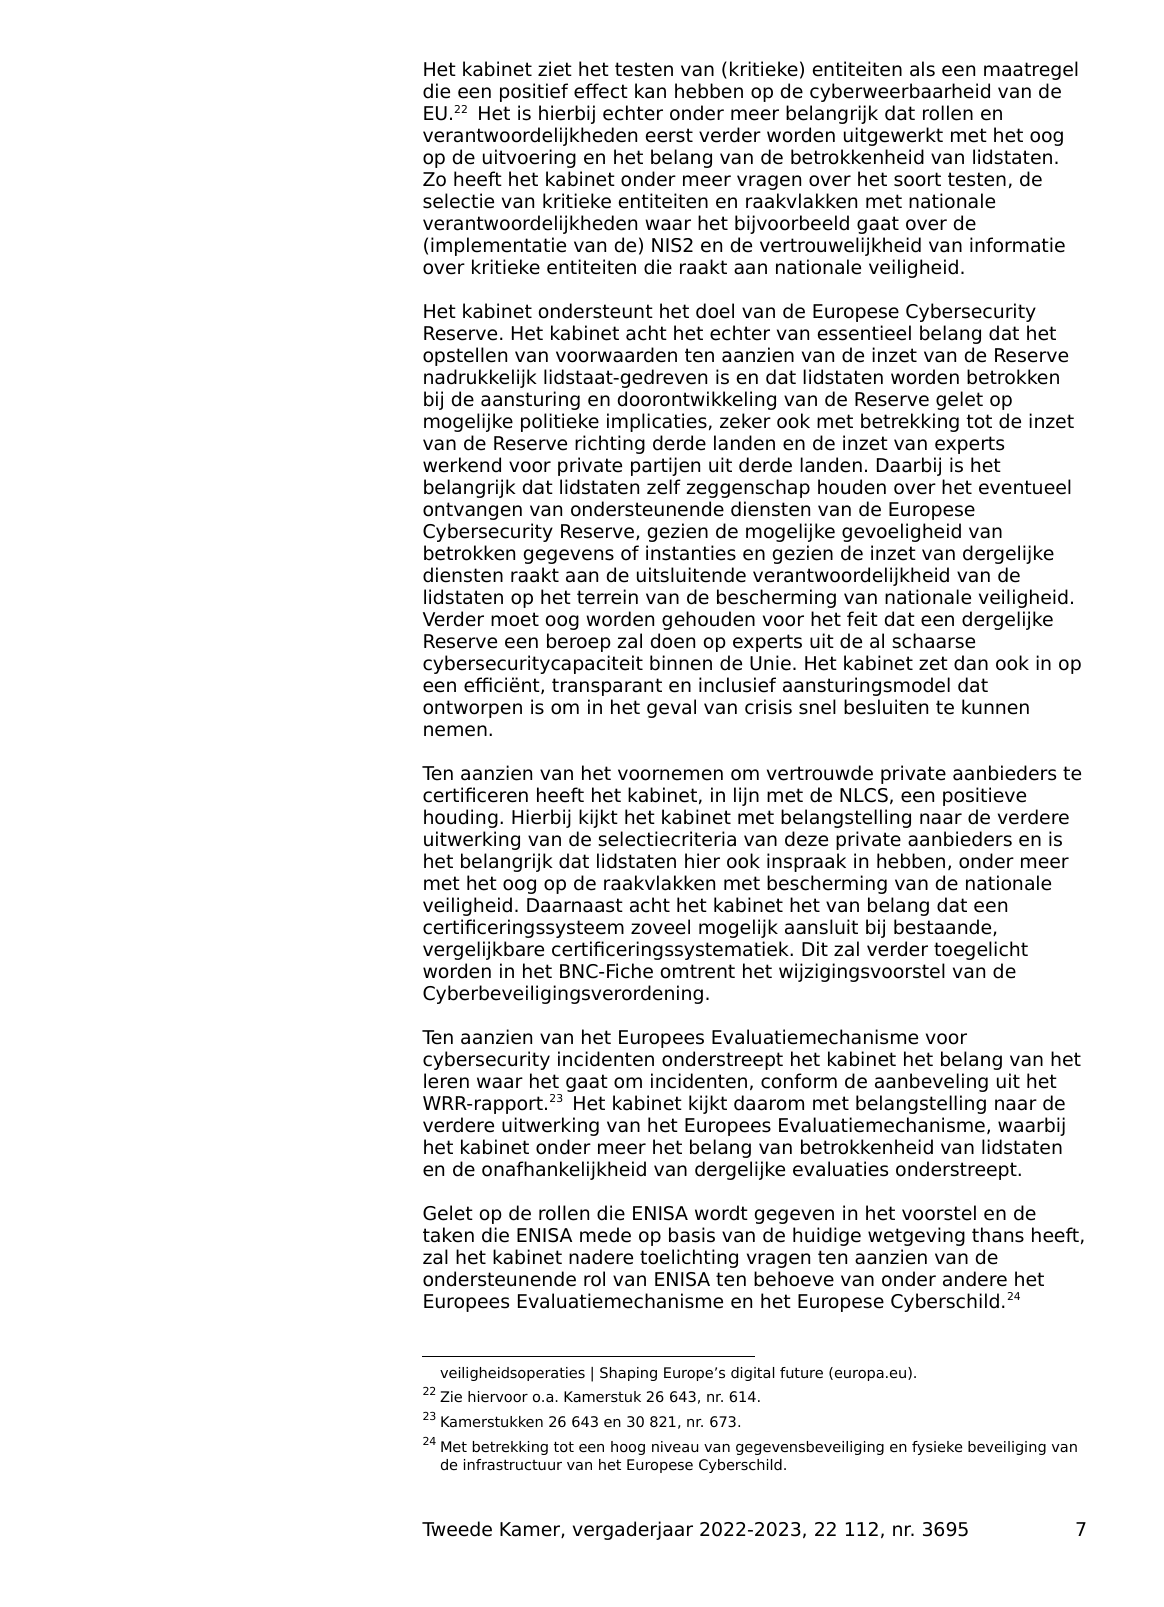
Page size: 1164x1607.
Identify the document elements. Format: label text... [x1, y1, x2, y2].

text veiligheidsoperaties | Shaping Europe’s digital future (europa.eu). [422, 1366, 1087, 1382]
text Ten aanzien van het Europees Evaluatiemechanisme voor cybersecurity incidenten onderstreept het kabinet het belang van het leren waar het gaat om incidenten, conform de aanbeveling uit het WRR-rapport. Het kabinet kijkt daarom met belangstelling naar de verdere uitwerking van het Europees Evaluatiemechanisme, waarbij het kabinet onder meer het belang van betrokkenheid van lidstaten en de onafhankelijkheid van dergelijke evaluaties onderstreept. [422, 1027, 1087, 1181]
text Gelet op de rollen die ENISA wordt gegeven in het voorstel en de taken die ENISA mede op basis van de huidige wetgeving thans heeft, zal het kabinet nadere toelichting vragen ten aanzien van de ondersteunende rol van ENISA ten behoeve van onder andere het Europees Evaluatiemechanisme en het Europese Cyberschild. [422, 1203, 1087, 1313]
text Het kabinet ondersteunt het doel van de Europese Cybersecurity Reserve. Het kabinet acht het echter van essentieel belang dat het opstellen van voorwaarden ten aanzien van de inzet van de Reserve nadrukkelijk lidstaat-gedreven is en dat lidstaten worden betrokken bij de aansturing en doorontwikkeling van de Reserve gelet op mogelijke politieke implicaties, zeker ook met betrekking tot de inzet van de Reserve richting derde landen en de inzet van experts werkend voor private partijen uit derde landen. Daarbij is het belangrijk dat lidstaten zelf zeggenschap houden over het eventueel ontvangen van ondersteunende diensten van de Europese Cybersecurity Reserve, gezien de mogelijke gevoeligheid van betrokken gegevens of instanties en gezien de inzet van dergelijke diensten raakt aan de uitsluitende verantwoordelijkheid van de lidstaten op het terrein van de bescherming van nationale veiligheid. Verder moet oog worden gehouden voor het feit dat een dergelijke Reserve een beroep zal doen op experts uit de al schaarse cybersecuritycapaciteit binnen de Unie. Het kabinet zet dan ook in op een efficiënt, transparant en inclusief aansturingsmodel dat ontworpen is om in het geval van crisis snel besluiten te kunnen nemen. [422, 301, 1087, 741]
text Kamerstukken 26 643 en 30 821, nr. 673. [422, 1410, 1087, 1432]
text Ten aanzien van het voornemen om vertrouwde private aanbieders te certificeren heeft het kabinet, in lijn met de NLCS, een positieve houding. Hierbij kijkt het kabinet met belangstelling naar de verdere uitwerking van de selectiecriteria van deze private aanbieders en is het belangrijk dat lidstaten hier ook inspraak in hebben, onder meer met het oog op de raakvlakken met bescherming van de nationale veiligheid. Daarnaast acht het kabinet het van belang dat een certificeringssysteem zoveel mogelijk aansluit bij bestaande, vergelijkbare certificeringssystematiek. Dit zal verder toegelicht worden in het BNC-Fiche omtrent het wijzigingsvoorstel van de Cyberbeveiligingsverordening. [422, 763, 1087, 1004]
text Het kabinet ziet het testen van (kritieke) entiteiten als een maatregel die een positief effect kan hebben op de cyberweerbaarheid van de EU. Het is hierbij echter onder meer belangrijk dat rollen en verantwoordelijkheden eerst verder worden uitgewerkt met het oog op de uitvoering en het belang van de betrokkenheid van lidstaten. Zo heeft het kabinet onder meer vragen over het soort testen, de selectie van kritieke entiteiten en raakvlakken met nationale verantwoordelijkheden waar het bijvoorbeeld gaat over de (implementatie van de) NIS2 en de vertrouwelijkheid van informatie over kritieke entiteiten die raakt aan nationale veiligheid. [422, 59, 1087, 279]
text Met betrekking tot een hoog niveau van gegevensbeveiliging en fysieke beveiliging van de infrastructuur van het Europese Cyberschild. [422, 1435, 1087, 1474]
text Zie hiervoor o.a. Kamerstuk 26 643, nr. 614. [422, 1385, 1087, 1407]
